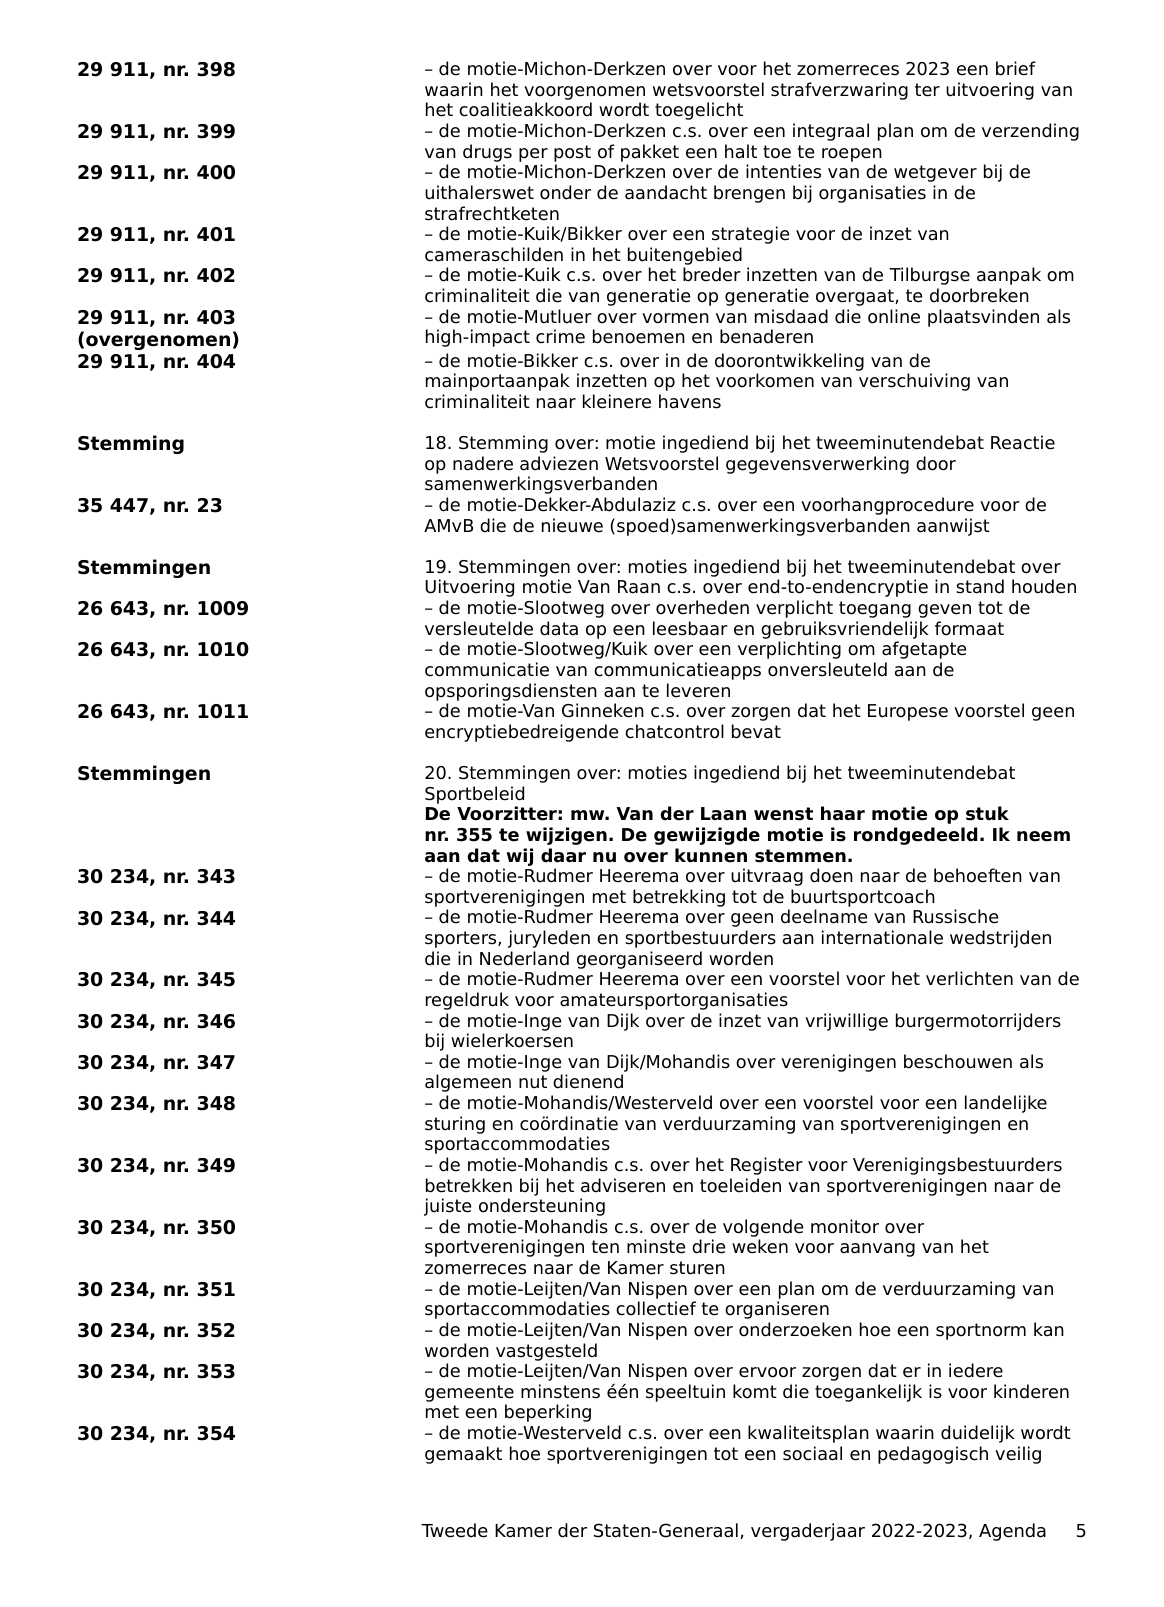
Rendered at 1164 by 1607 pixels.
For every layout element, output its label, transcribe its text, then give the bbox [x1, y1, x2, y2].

table_cell – de motie-Rudmer Heerema over uitvraag doen naar de behoeften van sportverenigingen met betrekking tot de buurtsportcoach [418, 866, 1087, 907]
table_cell [401, 908, 418, 969]
table_cell – de motie-Kuik/Bikker over een strategie voor de inzet van cameraschilden in het buitengebied [418, 224, 1087, 265]
table_cell – de motie-Leijten/Van Nispen over een plan om de verduurzaming van sportaccommodaties collectief te organiseren [418, 1279, 1087, 1320]
table_cell [401, 1052, 418, 1093]
table_cell 20. Stemmingen over: moties ingediend bij het tweeminutendebat Sportbeleid [418, 763, 1087, 804]
table_cell – de motie-Leijten/Van Nispen over onderzoeken hoe een sportnorm kan worden vastgesteld [418, 1320, 1087, 1361]
table_cell 29 911, nr. 403 (overgenomen) [77, 307, 401, 351]
table_cell [401, 265, 418, 307]
table_cell [401, 224, 418, 265]
table_cell 18. Stemming over: motie ingediend bij het tweeminutendebat Reactie op nadere adviezen Wetsvoorstel gegevensverwerking door samenwerkingsverbanden [418, 433, 1087, 495]
table_cell – de motie-Rudmer Heerema over een voorstel voor het verlichten van de regeldruk voor amateursportorganisaties [418, 969, 1087, 1011]
table_cell [418, 743, 1087, 763]
table_cell – de motie-Mohandis/Westerveld over een voorstel voor een landelijke sturing en coördinatie van verduurzaming van sportverenigingen en sportaccommodaties [418, 1093, 1087, 1155]
table_cell 29 911, nr. 398 [77, 59, 401, 121]
table_cell 19. Stemmingen over: moties ingediend bij het tweeminutendebat over Uitvoering motie Van Raan c.s. over end-to-endencryptie in stand houden [418, 557, 1087, 598]
table_cell 29 911, nr. 399 [77, 121, 401, 162]
table_cell 30 234, nr. 345 [77, 969, 401, 1011]
table_cell [401, 1423, 418, 1464]
table_cell 35 447, nr. 23 [77, 495, 401, 536]
table_cell 29 911, nr. 400 [77, 162, 401, 224]
table_cell [401, 1279, 418, 1320]
table_cell [401, 307, 418, 351]
table_cell – de motie-Mohandis c.s. over de volgende monitor over sportverenigingen ten minste drie weken voor aanvang van het zomerreces naar de Kamer sturen [418, 1217, 1087, 1279]
table_cell – de motie-Mutluer over vormen van misdaad die online plaatsvinden als high-impact crime benoemen en benaderen [418, 307, 1087, 351]
table_cell [401, 557, 418, 598]
table_cell – de motie-Michon-Derkzen over voor het zomerreces 2023 een brief waarin het voorgenomen wetsvoorstel strafverzwaring ter uitvoering van het coalitieakkoord wordt toegelicht [418, 59, 1087, 121]
table_cell [418, 536, 1087, 557]
table_cell [77, 804, 401, 866]
table_cell [401, 743, 418, 763]
table_cell – de motie-Dekker-Abdulaziz c.s. over een voorhangprocedure voor de AMvB die de nieuwe (spoed)samenwerkingsverbanden aanwijst [418, 495, 1087, 536]
table_cell [401, 701, 418, 742]
table_cell [401, 536, 418, 557]
table_cell [401, 59, 418, 121]
table_cell [401, 804, 418, 866]
table_cell – de motie-Michon-Derkzen c.s. over een integraal plan om de verzending van drugs per post of pakket een halt toe te roepen [418, 121, 1087, 162]
table_cell 26 643, nr. 1009 [77, 598, 401, 639]
table_cell 30 234, nr. 349 [77, 1155, 401, 1217]
table_cell [418, 413, 1087, 433]
table_cell Stemmingen [77, 763, 401, 804]
table_cell 30 234, nr. 353 [77, 1361, 401, 1423]
table_cell 30 234, nr. 350 [77, 1217, 401, 1279]
table_cell [401, 121, 418, 162]
table_cell [401, 1093, 418, 1155]
table_cell – de motie-Mohandis c.s. over het Register voor Verenigingsbestuurders betrekken bij het adviseren en toeleiden van sportverenigingen naar de juiste ondersteuning [418, 1155, 1087, 1217]
table_cell 26 643, nr. 1011 [77, 701, 401, 742]
table_cell [401, 1217, 418, 1279]
table_cell – de motie-Slootweg over overheden verplicht toegang geven tot de versleutelde data op een leesbaar en gebruiksvriendelijk formaat [418, 598, 1087, 639]
table_cell [401, 763, 418, 804]
table_cell [77, 536, 401, 557]
table_cell [401, 351, 418, 412]
table_cell [77, 743, 401, 763]
table_cell [401, 495, 418, 536]
table_cell – de motie-Michon-Derkzen over de intenties van de wetgever bij de uithalerswet onder de aandacht brengen bij organisaties in de strafrechtketen [418, 162, 1087, 224]
table_cell – de motie-Slootweg/Kuik over een verplichting om afgetapte communicatie van communicatieapps onversleuteld aan de opsporingsdiensten aan te leveren [418, 639, 1087, 701]
table_cell [401, 1155, 418, 1217]
table_cell 30 234, nr. 344 [77, 908, 401, 969]
table_cell – de motie-Bikker c.s. over in de doorontwikkeling van de mainportaanpak inzetten op het voorkomen van verschuiving van criminaliteit naar kleinere havens [418, 351, 1087, 412]
table_cell 26 643, nr. 1010 [77, 639, 401, 701]
table_cell [401, 639, 418, 701]
table_cell [401, 598, 418, 639]
table_cell 29 911, nr. 402 [77, 265, 401, 307]
table_cell [401, 1011, 418, 1052]
table_cell [401, 1320, 418, 1361]
table_cell 30 234, nr. 351 [77, 1279, 401, 1320]
table_cell [401, 1361, 418, 1423]
table_cell 29 911, nr. 404 [77, 351, 401, 412]
table_cell – de motie-Kuik c.s. over het breder inzetten van de Tilburgse aanpak om criminaliteit die van generatie op generatie overgaat, te doorbreken [418, 265, 1087, 307]
table_cell [401, 413, 418, 433]
table_cell 30 234, nr. 354 [77, 1423, 401, 1464]
table_cell – de motie-Inge van Dijk/Mohandis over verenigingen beschouwen als algemeen nut dienend [418, 1052, 1087, 1093]
table_cell [401, 969, 418, 1011]
table_cell [77, 413, 401, 433]
table_cell – de motie-Leijten/Van Nispen over ervoor zorgen dat er in iedere gemeente minstens één speeltuin komt die toegankelijk is voor kinderen met een beperking [418, 1361, 1087, 1423]
table_cell Stemmingen [77, 557, 401, 598]
table_cell De Voorzitter: mw. Van der Laan wenst haar motie op stuk nr. 355 te wijzigen. De gewijzigde motie is rondgedeeld. Ik neem aan dat wij daar nu over kunnen stemmen. [418, 804, 1087, 866]
table_cell 29 911, nr. 401 [77, 224, 401, 265]
table_cell 30 234, nr. 348 [77, 1093, 401, 1155]
table_cell Stemming [77, 433, 401, 495]
table_cell 30 234, nr. 347 [77, 1052, 401, 1093]
table_cell 30 234, nr. 343 [77, 866, 401, 907]
table_cell [401, 162, 418, 224]
table_cell 30 234, nr. 352 [77, 1320, 401, 1361]
table_cell – de motie-Inge van Dijk over de inzet van vrijwillige burgermotorrijders bij wielerkoersen [418, 1011, 1087, 1052]
table_cell [401, 433, 418, 495]
table_cell [401, 866, 418, 907]
table_cell – de motie-Westerveld c.s. over een kwaliteitsplan waarin duidelijk wordt gemaakt hoe sportverenigingen tot een sociaal en pedagogisch veilig [418, 1423, 1087, 1464]
table_cell – de motie-Van Ginneken c.s. over zorgen dat het Europese voorstel geen encryptiebedreigende chatcontrol bevat [418, 701, 1087, 742]
table_cell – de motie-Rudmer Heerema over geen deelname van Russische sporters, juryleden en sportbestuurders aan internationale wedstrijden die in Nederland georganiseerd worden [418, 908, 1087, 969]
table_cell 30 234, nr. 346 [77, 1011, 401, 1052]
